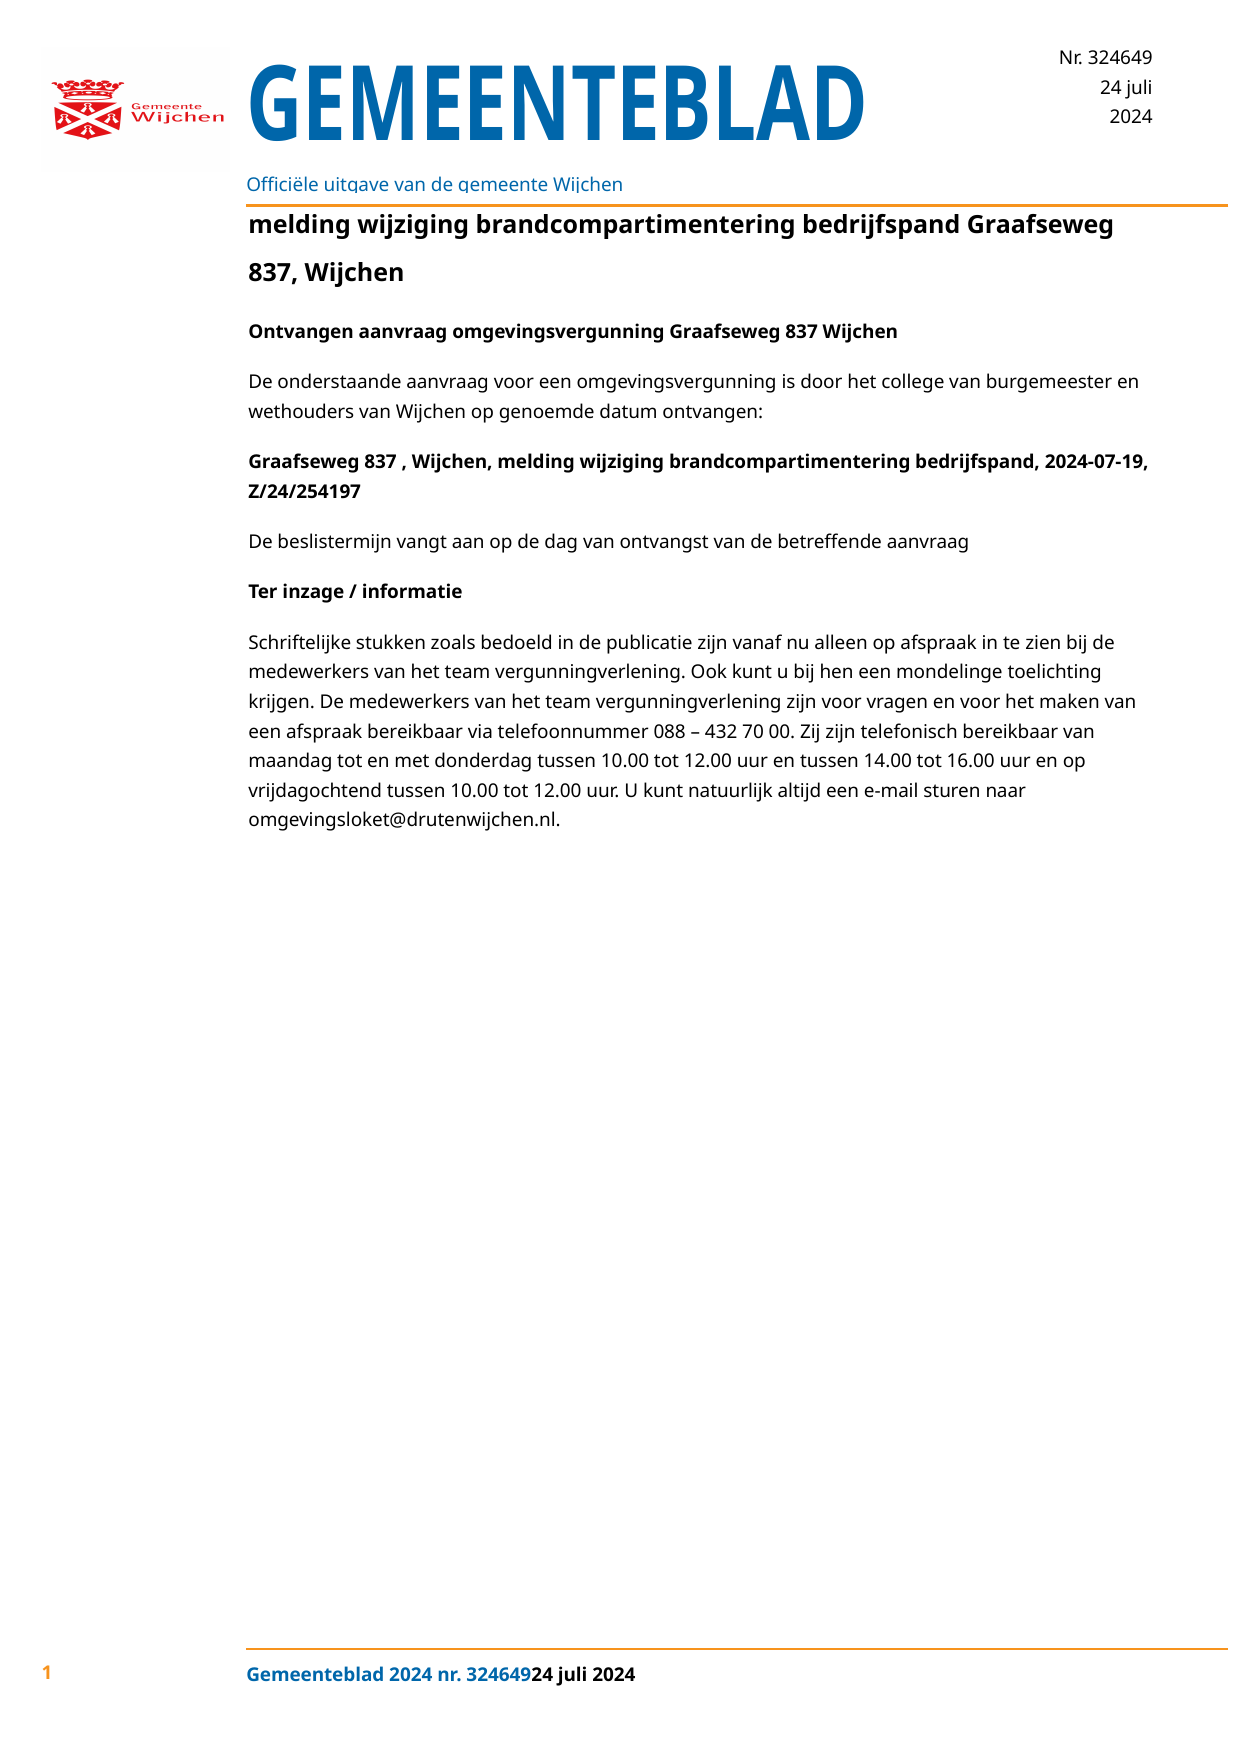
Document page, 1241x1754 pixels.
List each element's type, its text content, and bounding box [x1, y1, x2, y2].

text Graafseweg 837 , Wijchen, melding wijziging brandcompartimentering bedrijfspand, 2024-07-19, Z/24/254197 [248, 448, 1152, 504]
text melding wijziging brandcompartimentering bedrijfspand Graafseweg 837, Wijchen [248, 207, 1152, 288]
picture [41, 47, 231, 172]
text Schriftelijke stukken zoals bedoeld in de publicatie zijn vanaf nu alleen op afspraak in te zien bij de medewerkers van het team vergunningverlening. Ook kunt u bij hen een mondelinge toelichting krijgen. De medewerkers van het team vergunningverlening zijn voor vragen en voor het maken van een afspraak bereikbaar via telefoonnummer 088 – 432 70 00. Zij zijn telefonisch bereikbaar van maandag tot en met donderdag tussen 10.00 tot 12.00 uur en tussen 14.00 tot 16.00 uur en op vrijdagochtend tussen 10.00 tot 12.00 uur. U kunt natuurlijk altijd een e-mail sturen naar omgevingsloket@drutenwijchen.nl. [248, 629, 1152, 832]
text De beslistermijn vangt aan op de dag van ontvangst van de betreffende aanvraag [248, 528, 1152, 554]
text Ontvangen aanvraag omgevingsvergunning Graafseweg 837 Wijchen [248, 318, 1152, 344]
text Ter inzage / informatie [248, 579, 1152, 604]
text De onderstaande aanvraag voor een omgevingsvergunning is door het college van burgemeester en wethouders van Wijchen op genoemde datum ontvangen: [248, 368, 1152, 424]
